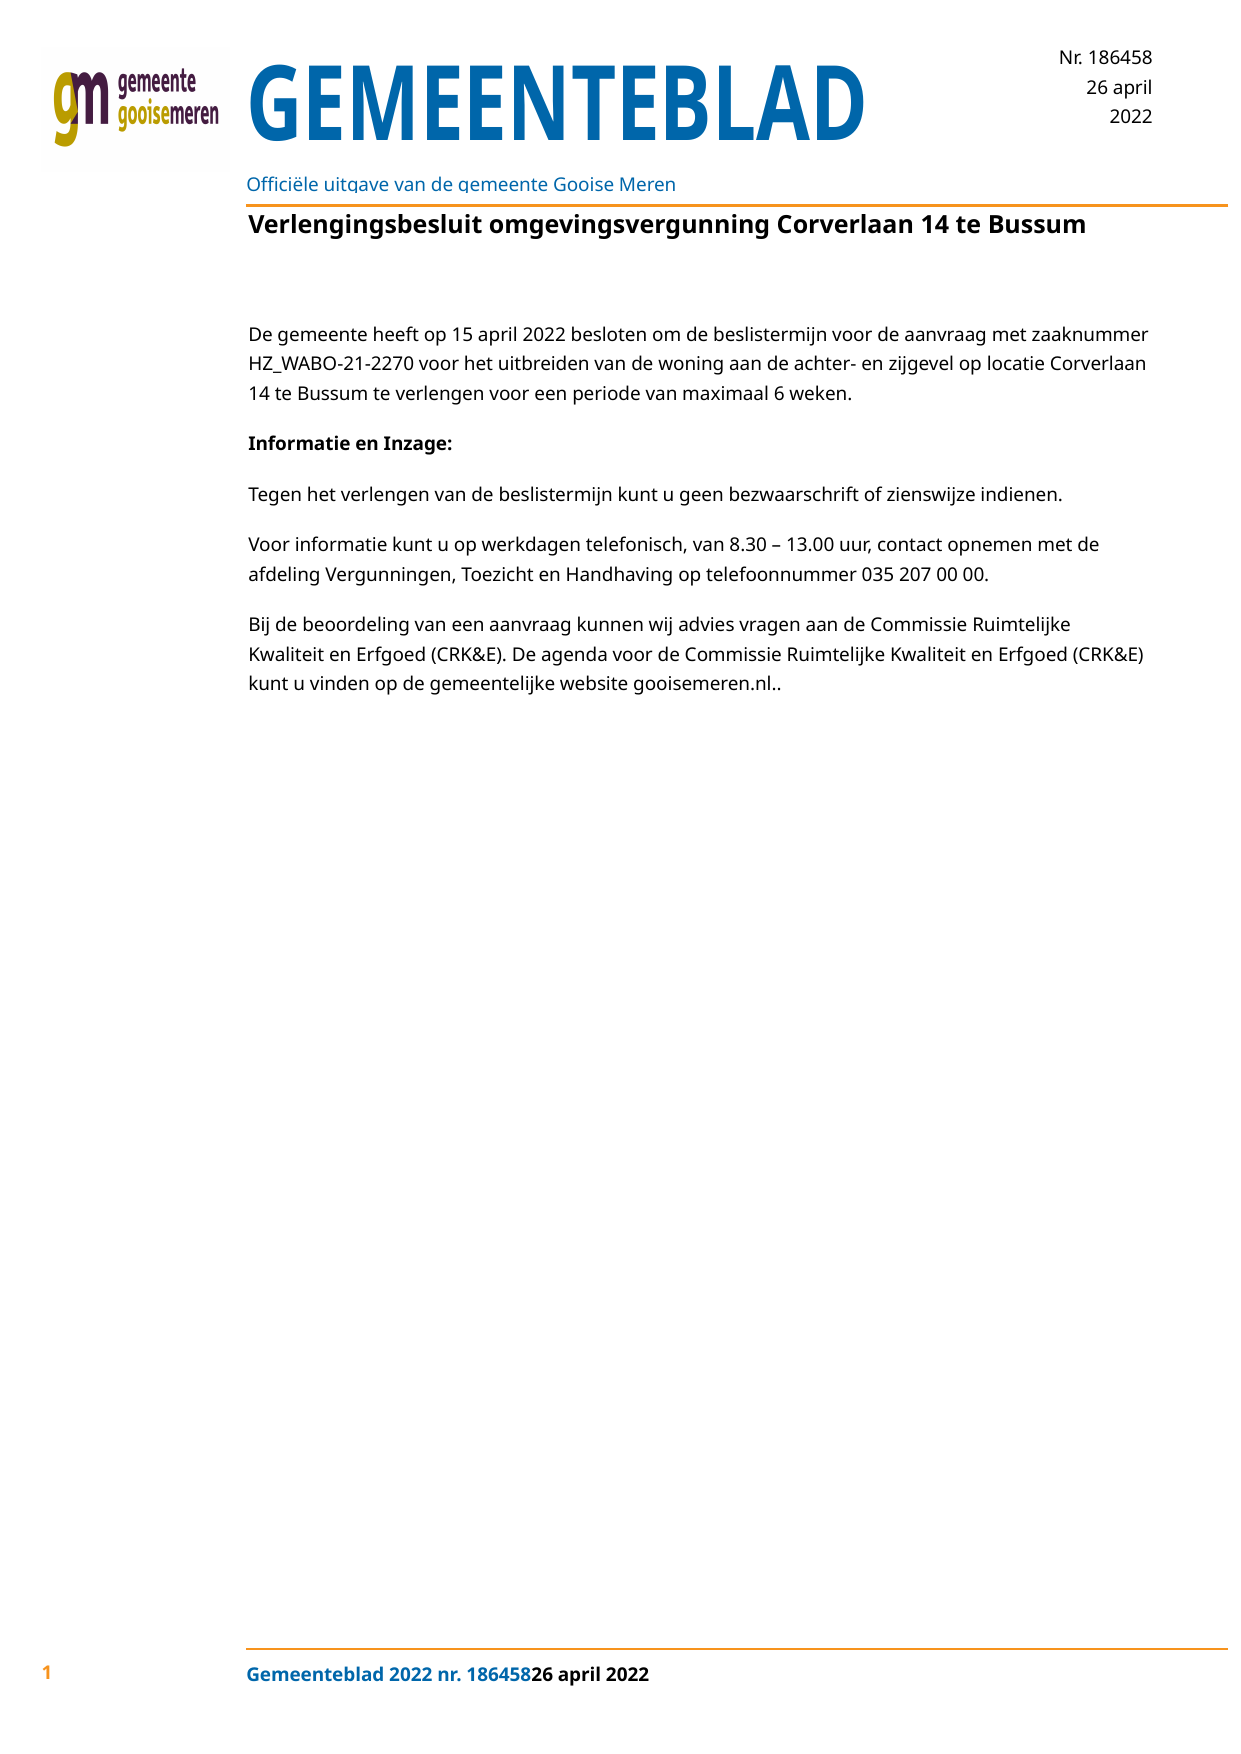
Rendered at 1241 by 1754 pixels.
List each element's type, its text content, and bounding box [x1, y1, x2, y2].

text Voor informatie kunt u op werkdagen telefonisch, van 8.30 – 13.00 uur, contact opnemen met de afdeling Vergunningen, Toezicht en Handhaving op telefoonnummer 035 207 00 00. [248, 531, 1152, 586]
text Tegen het verlengen van de beslistermijn kunt u geen bezwaarschrift of zienswijze indienen. [248, 481, 1152, 506]
text Bij de beoordeling van een aanvraag kunnen wij advies vragen aan de Commissie Ruimtelijke Kwaliteit en Erfgoed (CRK&E). De agenda voor de Commissie Ruimtelijke Kwaliteit en Erfgoed (CRK&E) kunt u vinden op de gemeentelijke website gooisemeren.nl.. [248, 611, 1152, 696]
text Informatie en Inzage: [248, 430, 1152, 456]
text De gemeente heeft op 15 april 2022 besloten om de beslistermijn voor de aanvraag met zaaknummer HZ_WABO-21-2270 voor het uitbreiden van de woning aan de achter- en zijgevel op locatie Corverlaan 14 te Bussum te verlengen voor een periode van maximaal 6 weken. [248, 321, 1152, 406]
picture [41, 47, 231, 172]
text Verlengingsbesluit omgevingsvergunning Corverlaan 14 te Bussum [248, 207, 1152, 241]
